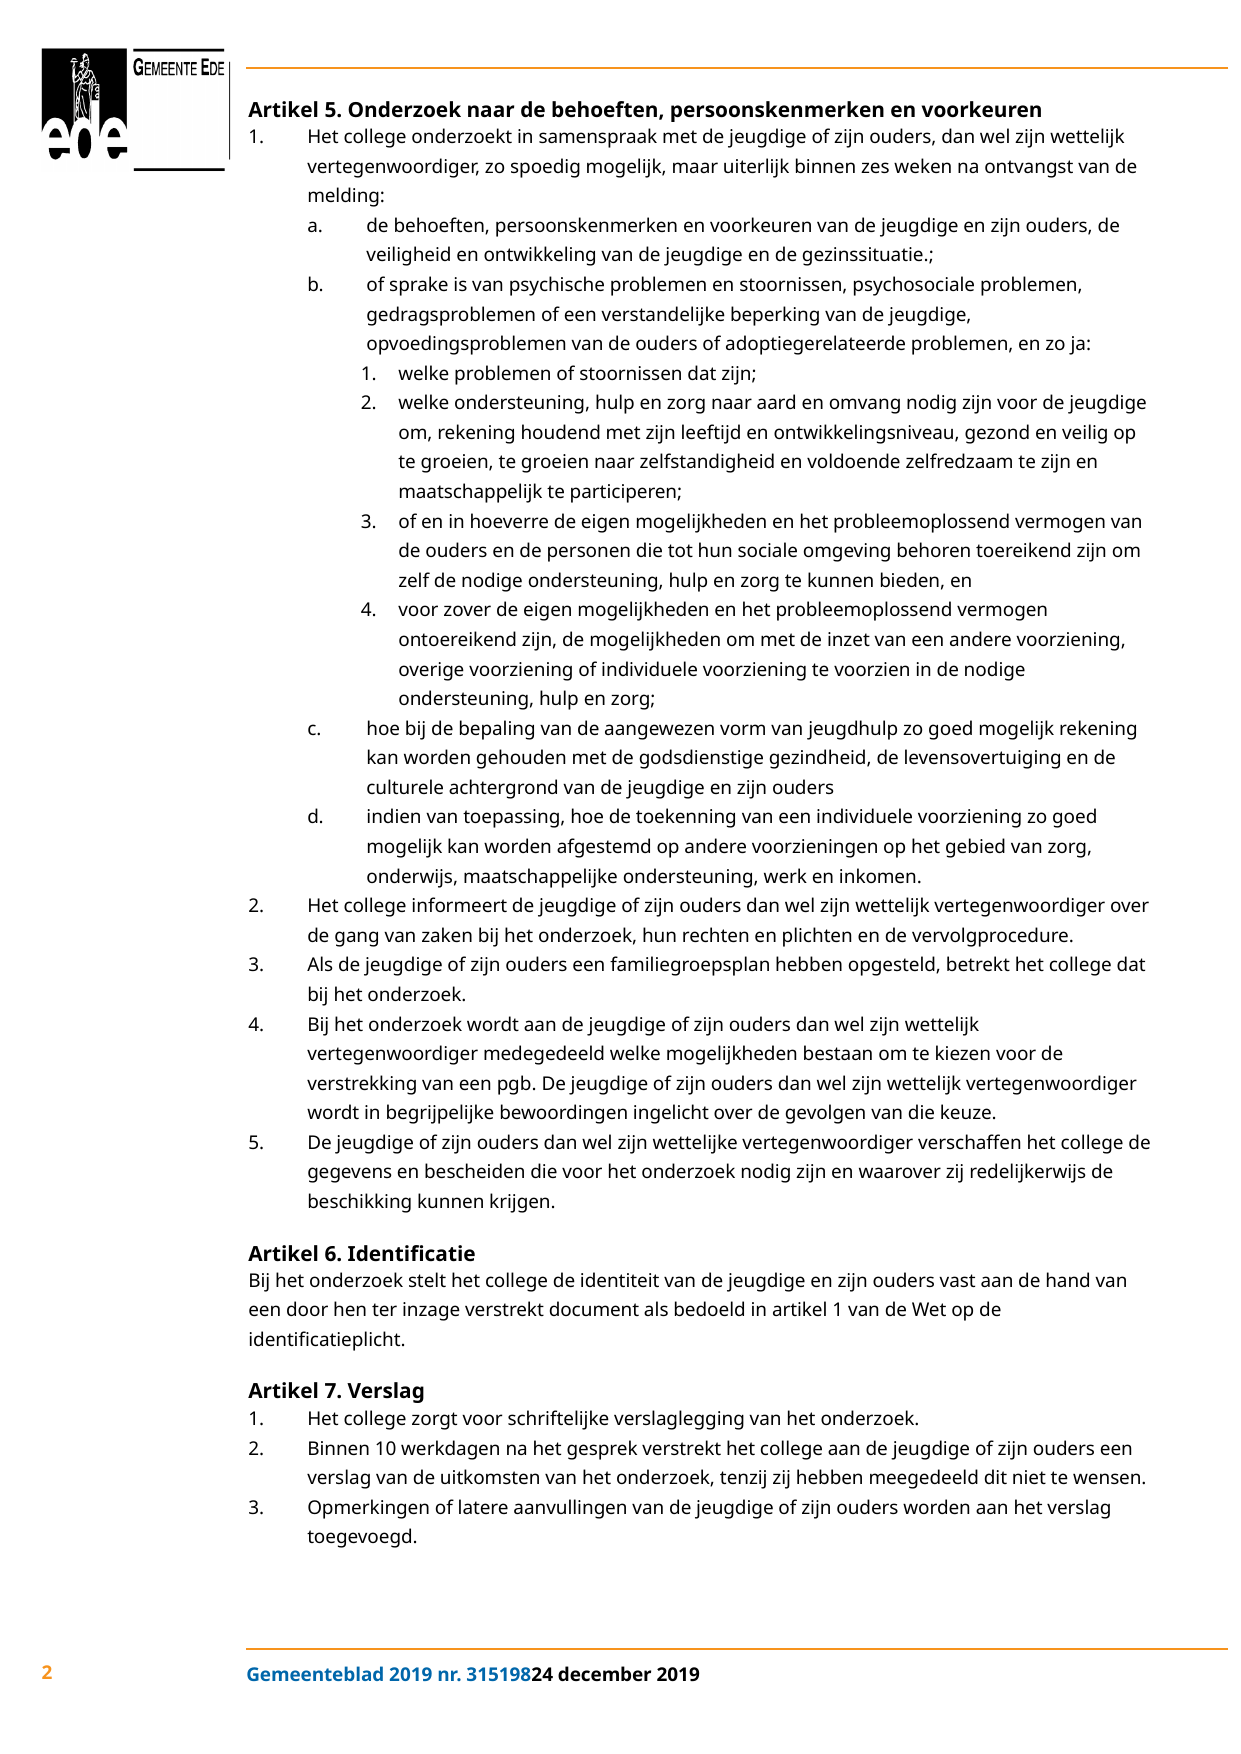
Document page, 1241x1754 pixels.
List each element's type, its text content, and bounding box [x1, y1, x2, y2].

text Artikel 7. Verslag [248, 1377, 1152, 1405]
list of sprake is van psychische problemen en stoornissen, psychosociale problemen, gedragsproblemen of een verstandelijke beperking van de jeugdige, opvoedingsproblemen van de ouders of adoptiegerelateerde problemen, en zo ja: [307, 271, 1152, 356]
text Artikel 6. Identificatie [248, 1239, 1152, 1267]
list Bij het onderzoek wordt aan de jeugdige of zijn ouders dan wel zijn wettelijk vertegenwoordiger medegedeeld welke mogelijkheden bestaan om te kiezen voor de verstrekking van een pgb. De jeugdige of zijn ouders dan wel zijn wettelijk vertegenwoordiger wordt in begrijpelijke bewoordingen ingelicht over de gevolgen van die keuze. [248, 1011, 1152, 1125]
list Binnen 10 werkdagen na het gesprek verstrekt het college aan de jeugdige of zijn ouders een verslag van de uitkomsten van het onderzoek, tenzij zij hebben meegedeeld dit niet te wensen. [248, 1435, 1152, 1490]
list of en in hoeverre de eigen mogelijkheden en het probleemoplossend vermogen van de ouders en de personen die tot hun sociale omgeving behoren toereikend zijn om zelf de nodige ondersteuning, hulp en zorg te kunnen bieden, en [361, 508, 1152, 593]
list Als de jeugdige of zijn ouders een familiegroepsplan hebben opgesteld, betrekt het college dat bij het onderzoek. [248, 952, 1152, 1007]
text Bij het onderzoek stelt het college de identiteit van de jeugdige en zijn ouders vast aan de hand van een door hen ter inzage verstrekt document als bedoeld in artikel 1 van de Wet op de identificatieplicht. [248, 1267, 1152, 1352]
list indien van toepassing, hoe de toekenning van een individuele voorziening zo goed mogelijk kan worden afgestemd op andere voorzieningen op het gebied van zorg, onderwijs, maatschappelijke ondersteuning, werk en inkomen. [307, 804, 1152, 888]
text Artikel 5. Onderzoek naar de behoeften, persoonskenmerken en voorkeuren [248, 95, 1152, 123]
list Het college onderzoekt in samenspraak met de jeugdige of zijn ouders, dan wel zijn wettelijk vertegenwoordiger, zo spoedig mogelijk, maar uiterlijk binnen zes weken na ontvangst van de melding: [248, 123, 1152, 208]
list welke problemen of stoornissen dat zijn; [361, 360, 1152, 386]
list Het college zorgt voor schriftelijke verslaglegging van het onderzoek. [248, 1405, 1152, 1431]
list de behoeften, persoonskenmerken en voorkeuren van de jeugdige en zijn ouders, de veiligheid en ontwikkeling van de jeugdige en de gezinssituatie.; [307, 212, 1152, 267]
list De jeugdige of zijn ouders dan wel zijn wettelijke vertegenwoordiger verschaffen het college de gegevens en bescheiden die voor het onderzoek nodig zijn en waarover zij redelijkerwijs de beschikking kunnen krijgen. [248, 1129, 1152, 1214]
list welke ondersteuning, hulp en zorg naar aard en omvang nodig zijn voor de jeugdige om, rekening houdend met zijn leeftijd en ontwikkelingsniveau, gezond en veilig op te groeien, te groeien naar zelfstandigheid en voldoende zelfredzaam te zijn en maatschappelijk te participeren; [361, 389, 1152, 504]
list Het college informeert de jeugdige of zijn ouders dan wel zijn wettelijk vertegenwoordiger over de gang van zaken bij het onderzoek, hun rechten en plichten en de vervolgprocedure. [248, 892, 1152, 948]
list Opmerkingen of latere aanvullingen van de jeugdige of zijn ouders worden aan het verslag toegevoegd. [248, 1494, 1152, 1549]
list voor zover de eigen mogelijkheden en het probleemoplossend vermogen ontoereikend zijn, de mogelijkheden om met de inzet van een andere voorziening, overige voorziening of individuele voorziening te voorzien in de nodige ondersteuning, hulp en zorg; [361, 597, 1152, 711]
picture [41, 47, 231, 172]
list hoe bij de bepaling van de aangewezen vorm van jeugdhulp zo goed mogelijk rekening kan worden gehouden met de godsdienstige gezindheid, de levensovertuiging en de culturele achtergrond van de jeugdige en zijn ouders [307, 715, 1152, 800]
